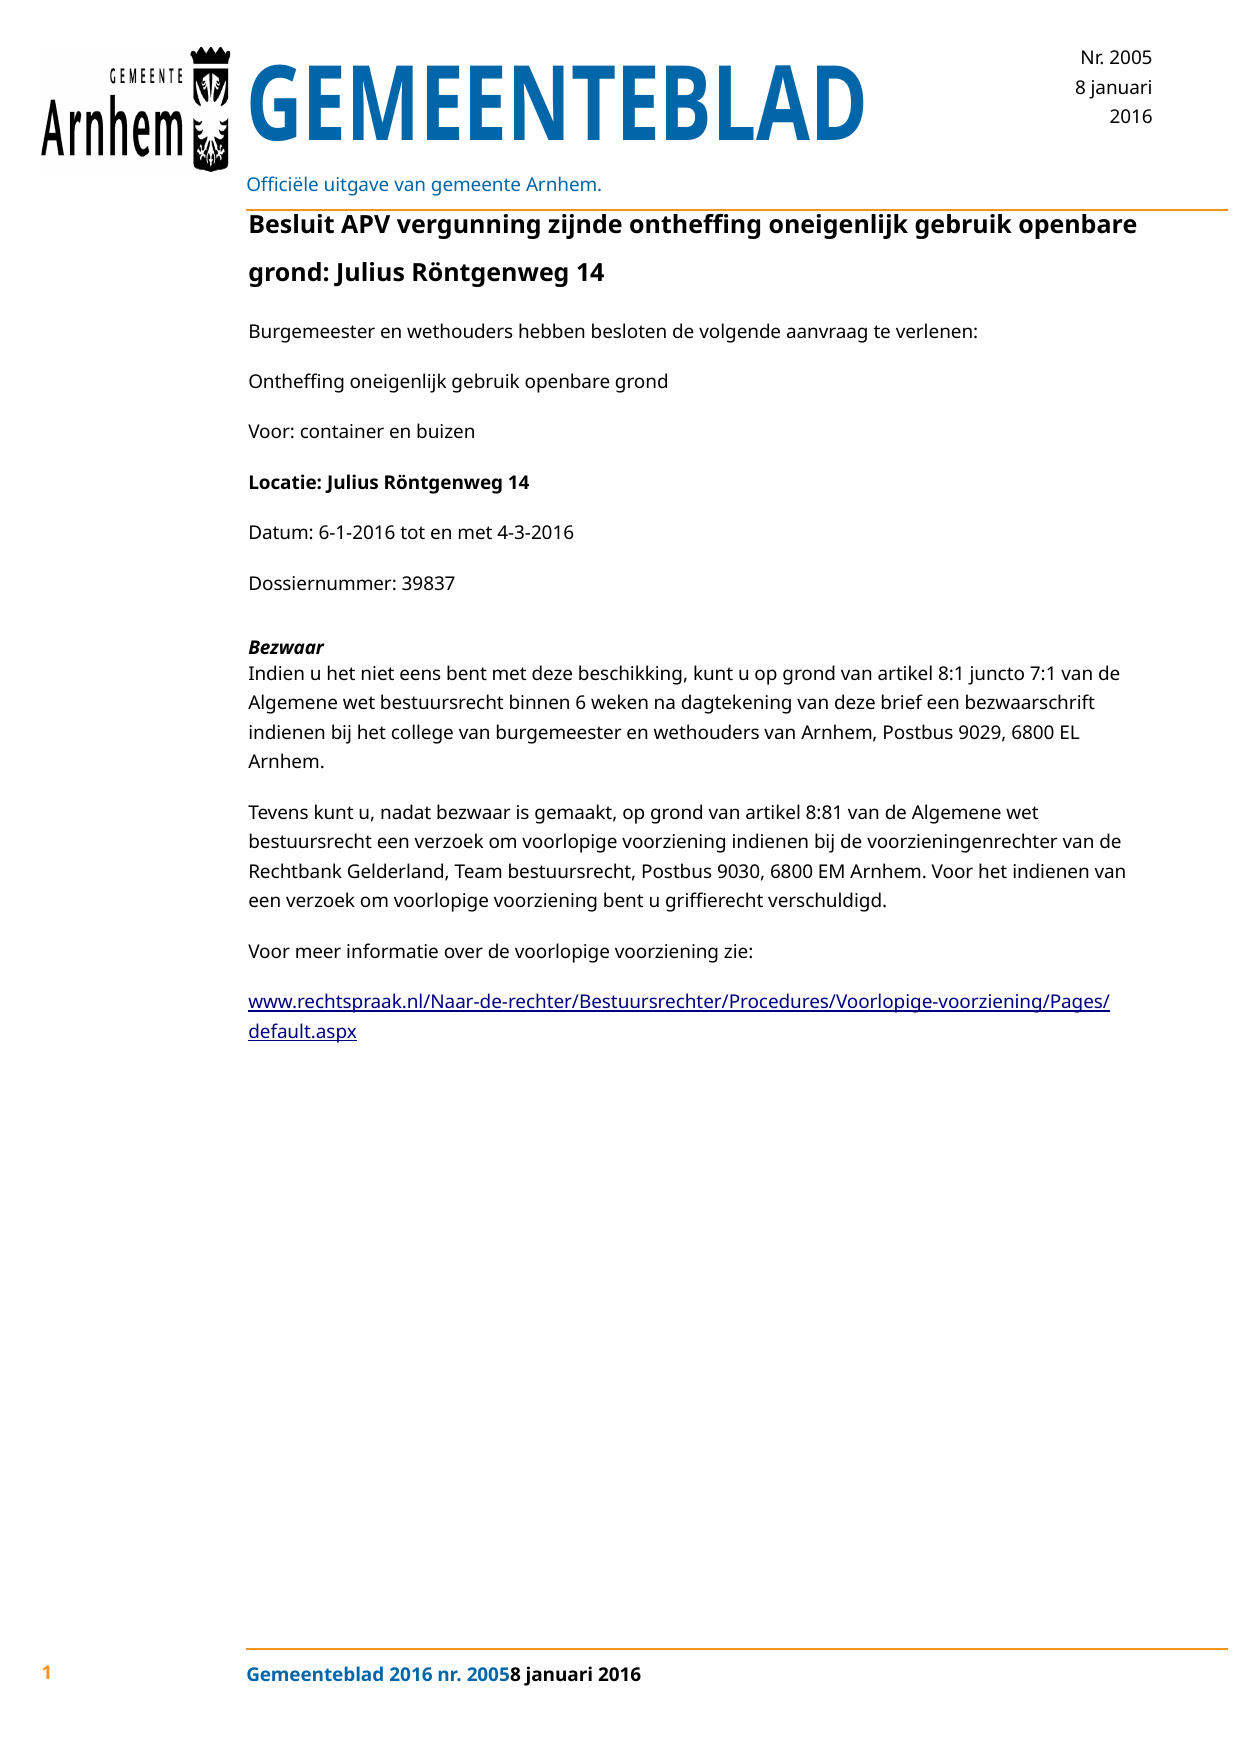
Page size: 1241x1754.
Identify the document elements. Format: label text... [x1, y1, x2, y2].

text Besluit APV vergunning zijnde ontheffing oneigenlijk gebruik openbare grond: Julius Röntgenweg 14 [248, 211, 1152, 288]
text Voor meer informatie over de voorlopige voorziening zie: [248, 938, 1152, 964]
text Ontheffing oneigenlijk gebruik openbare grond [248, 368, 1152, 394]
text Indien u het niet eens bent met deze beschikking, kunt u op grond van artikel 8:1 juncto 7:1 van de Algemene wet bestuursrecht binnen 6 weken na dagtekening van deze brief een bezwaarschrift indienen bij het college van burgemeester en wethouders van Arnhem, Postbus 9029, 6800 EL Arnhem. [248, 660, 1152, 774]
text Voor: container en buizen [248, 419, 1152, 444]
text Locatie: Julius Röntgenweg 14 [248, 469, 1152, 495]
text Burgemeester en wethouders hebben besloten de volgende aanvraag te verlenen: [248, 318, 1152, 344]
text Dossiernummer: 39837 [248, 570, 1152, 596]
text Bezwaar [248, 634, 1152, 660]
text Tevens kunt u, nadat bezwaar is gemaakt, op grond van artikel 8:81 van de Algemene wet bestuursrecht een verzoek om voorlopige voorziening indienen bij de voorzieningenrechter van de Rechtbank Gelderland, Team bestuursrecht, Postbus 9030, 6800 EM Arnhem. Voor het indienen van een verzoek om voorlopige voorziening bent u griffierecht verschuldigd. [248, 799, 1152, 913]
picture [41, 47, 231, 172]
text Datum: 6-1-2016 tot en met 4-3-2016 [248, 519, 1152, 545]
text www.rechtspraak.nl/Naar-de-rechter/Bestuursrechter/Procedures/Voorlopige-voorziening/Pages/default.aspx [248, 988, 1152, 1044]
